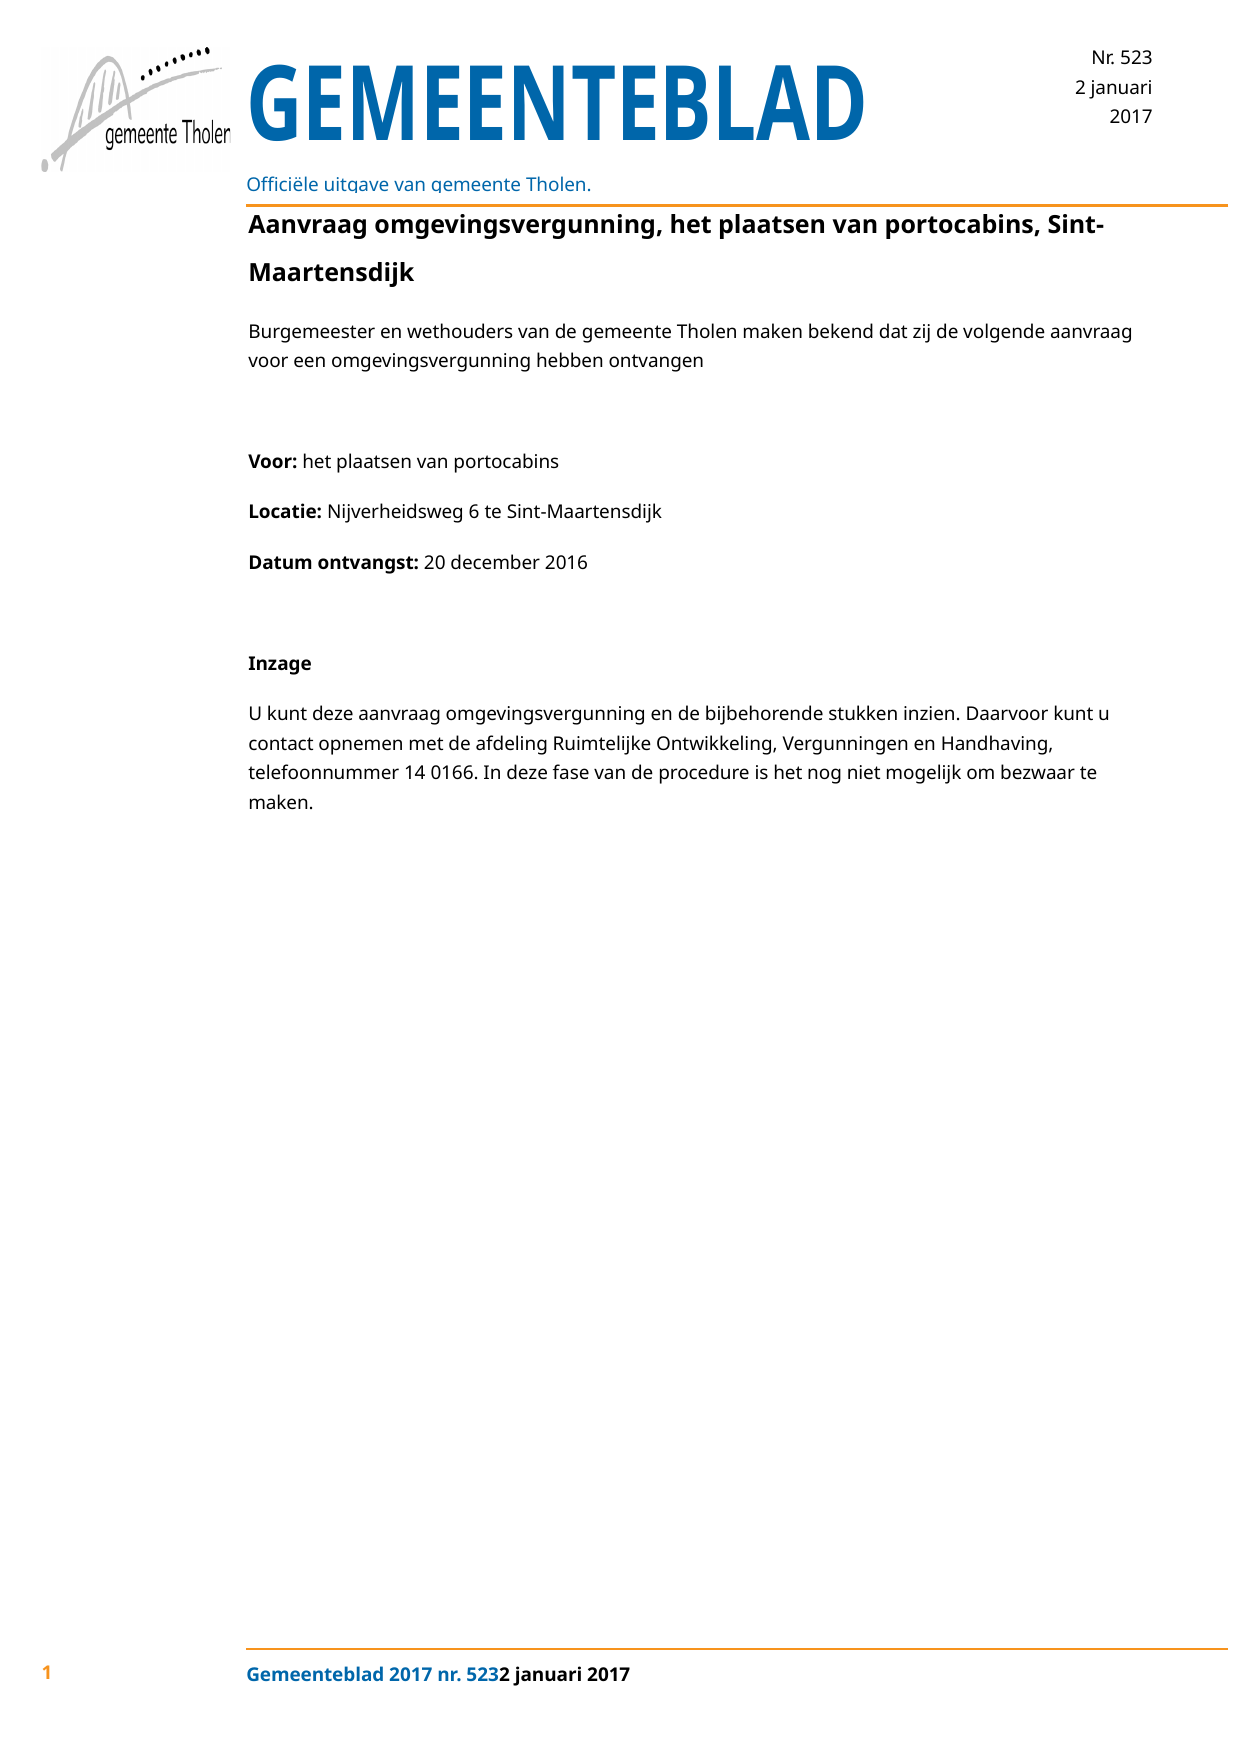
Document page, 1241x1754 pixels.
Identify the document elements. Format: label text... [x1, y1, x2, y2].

text Aanvraag omgevingsvergunning, het plaatsen van portocabins, Sint-Maartensdijk [248, 207, 1152, 288]
text Datum ontvangst: 20 december 2016 [248, 549, 1152, 575]
text Locatie: Nijverheidsweg 6 te Sint-Maartensdijk [248, 499, 1152, 524]
text Burgemeester en wethouders van de gemeente Tholen maken bekend dat zij de volgende aanvraag voor een omgevingsvergunning hebben ontvangen [248, 318, 1152, 373]
text Voor: het plaatsen van portocabins [248, 448, 1152, 474]
text Inzage [248, 650, 1152, 676]
picture [41, 47, 231, 172]
text U kunt deze aanvraag omgevingsvergunning en de bijbehorende stukken inzien. Daarvoor kunt u contact opnemen met de afdeling Ruimtelijke Ontwikkeling, Vergunningen en Handhaving, telefoonnummer 14 0166. In deze fase van de procedure is het nog niet mogelijk om bezwaar te maken. [248, 700, 1152, 815]
